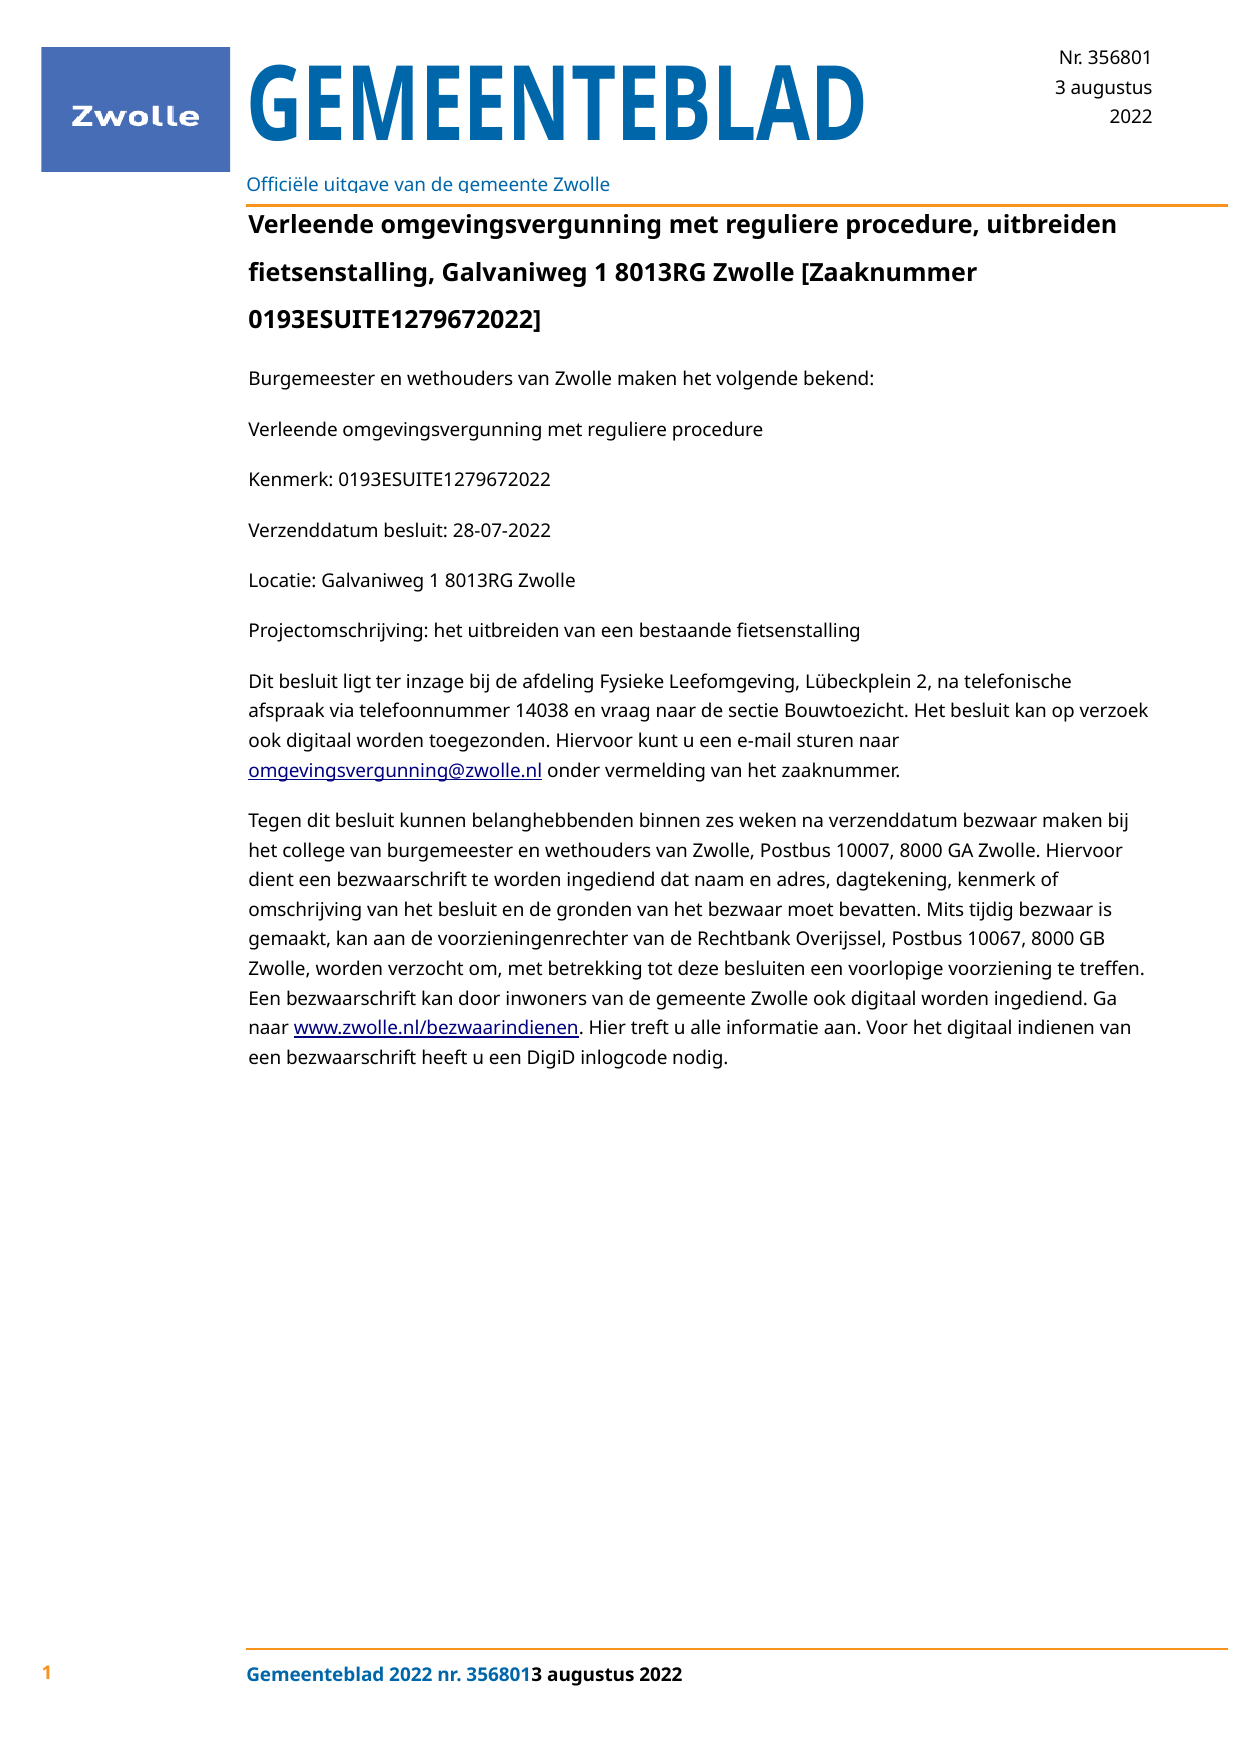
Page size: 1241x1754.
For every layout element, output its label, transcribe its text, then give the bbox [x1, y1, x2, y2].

text Kenmerk: 0193ESUITE1279672022 [248, 466, 1152, 492]
text Locatie: Galvaniweg 1 8013RG Zwolle [248, 567, 1152, 593]
text Verleende omgevingsvergunning met reguliere procedure [248, 416, 1152, 442]
text Projectomschrijving: het uitbreiden van een bestaande fietsenstalling [248, 618, 1152, 643]
text Verleende omgevingsvergunning met reguliere procedure, uitbreiden fietsenstalling, Galvaniweg 1 8013RG Zwolle [Zaaknummer 0193ESUITE1279672022] [248, 207, 1152, 336]
text Tegen dit besluit kunnen belanghebbenden binnen zes weken na verzenddatum bezwaar maken bij het college van burgemeester en wethouders van Zwolle, Postbus 10007, 8000 GA Zwolle. Hiervoor dient een bezwaarschrift te worden ingediend dat naam en adres, dagtekening, kenmerk of omschrijving van het besluit en de gronden van het bezwaar moet bevatten. Mits tijdig bezwaar is gemaakt, kan aan de voorzieningenrechter van de Rechtbank Overijssel, Postbus 10067, 8000 GB Zwolle, worden verzocht om, met betrekking tot deze besluiten een voorlopige voorziening te treffen. Een bezwaarschrift kan door inwoners van de gemeente Zwolle ook digitaal worden ingediend. Ga naar www.zwolle.nl/bezwaarindienen. Hier treft u alle informatie aan. Voor het digitaal indienen van een bezwaarschrift heeft u een DigiD inlogcode nodig. [248, 807, 1152, 1069]
text Burgemeester en wethouders van Zwolle maken het volgende bekend: [248, 366, 1152, 391]
text Verzenddatum besluit: 28-07-2022 [248, 517, 1152, 542]
text Dit besluit ligt ter inzage bij de afdeling Fysieke Leefomgeving, Lübeckplein 2, na telefonische afspraak via telefoonnummer 14038 en vraag naar de sectie Bouwtoezicht. Het besluit kan op verzoek ook digitaal worden toegezonden. Hiervoor kunt u een e-mail sturen naar omgevingsvergunning@zwolle.nl onder vermelding van het zaaknummer. [248, 668, 1152, 782]
picture [41, 47, 231, 172]
